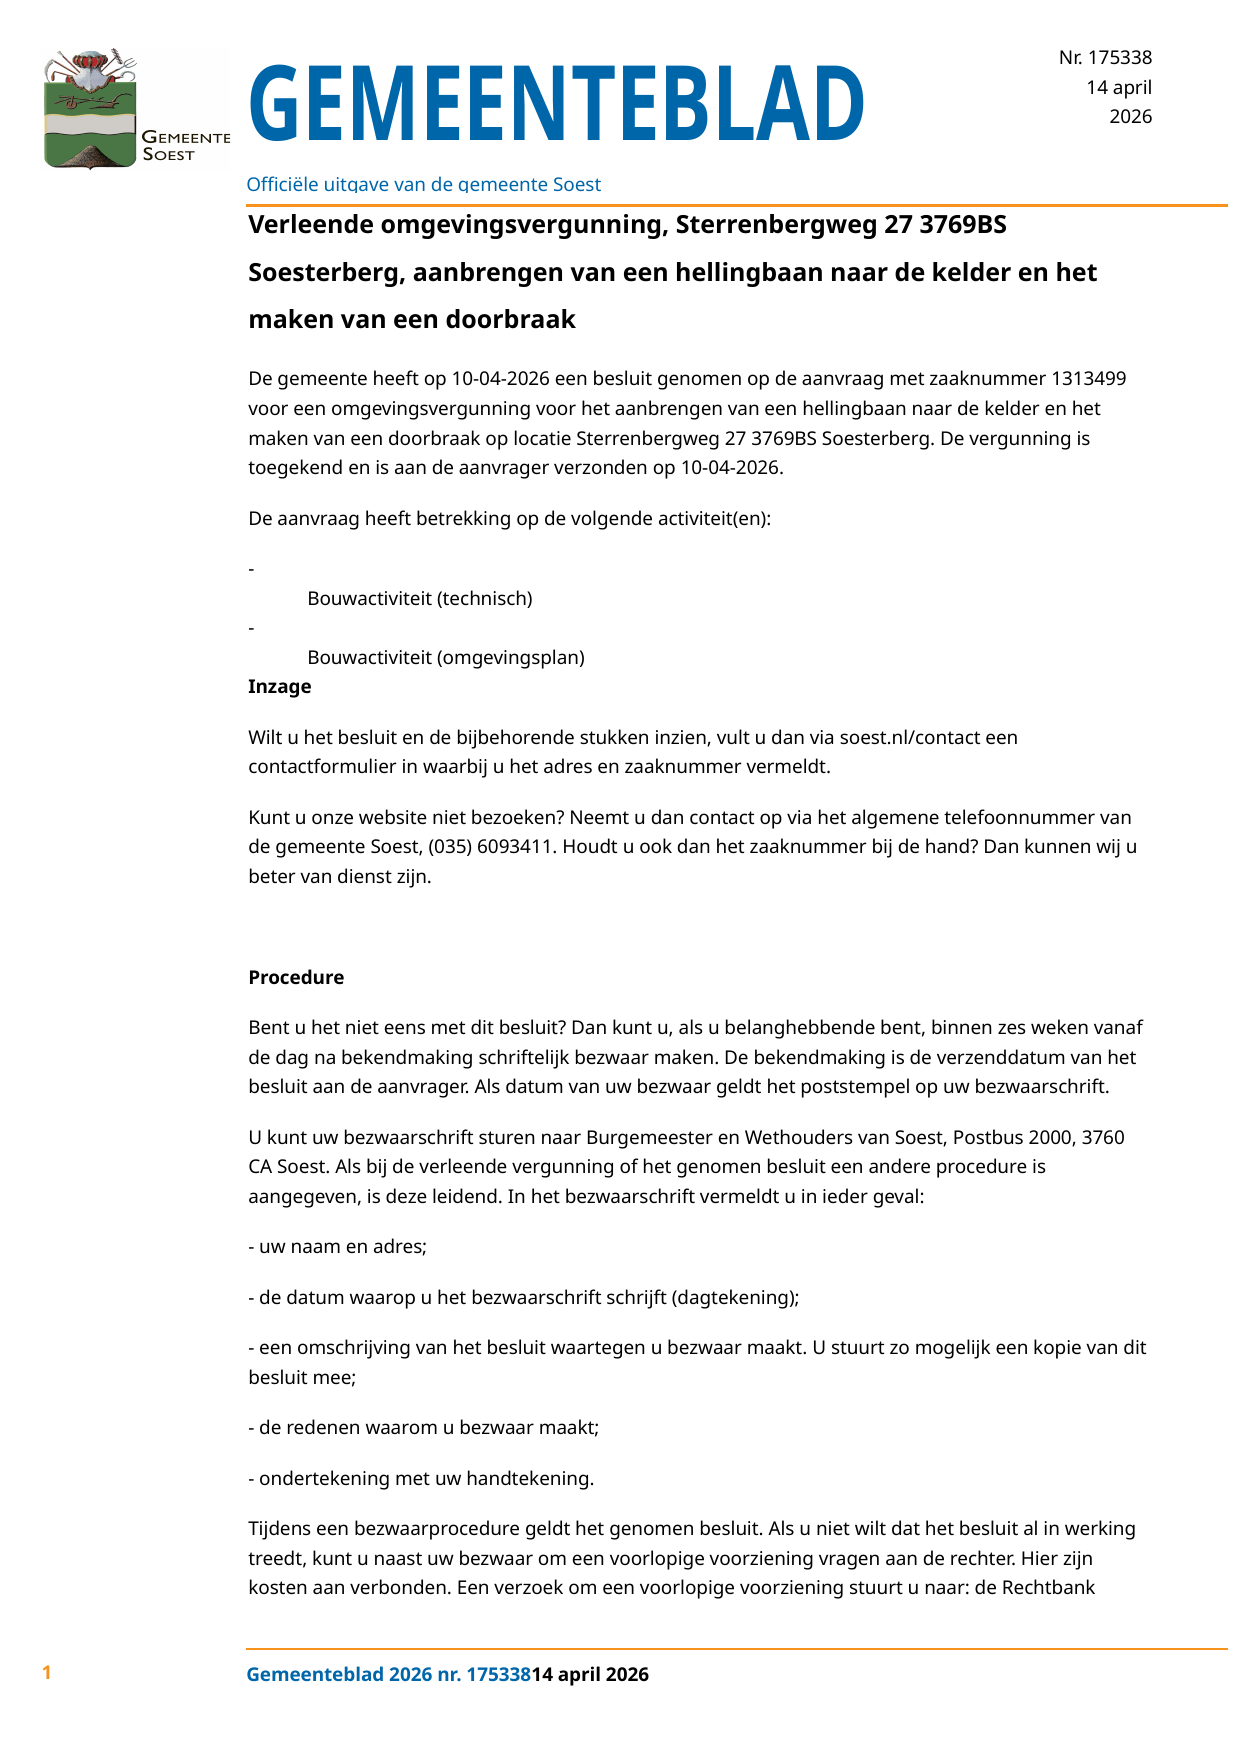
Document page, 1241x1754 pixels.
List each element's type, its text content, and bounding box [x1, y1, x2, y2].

text - de datum waarop u het bezwaarschrift schrijft (dagtekening); [248, 1284, 1152, 1309]
text - ondertekening met uw handtekening. [248, 1465, 1152, 1490]
text Procedure [248, 964, 1152, 989]
text Tijdens een bezwaarprocedure geldt het genomen besluit. Als u niet wilt dat het besluit al in werking treedt, kunt u naast uw bezwaar om een voorlopige voorziening vragen aan de rechter. Hier zijn kosten aan verbonden. Een verzoek om een voorlopige voorziening stuurt u naar: de Rechtbank [248, 1515, 1152, 1600]
text - een omschrijving van het besluit waartegen u bezwaar maakt. U stuurt zo mogelijk een kopie van dit besluit mee; [248, 1334, 1152, 1389]
list Bouwactiviteit (technisch) [248, 585, 1152, 610]
text - uw naam en adres; [248, 1233, 1152, 1259]
text Verleende omgevingsvergunning, Sterrenbergweg 27 3769BS Soesterberg, aanbrengen van een hellingbaan naar de kelder en het maken van een doorbraak [248, 207, 1152, 336]
text Inzage [248, 673, 1152, 699]
text De gemeente heeft op 10-04-2026 een besluit genomen op de aanvraag met zaaknummer 1313499 voor een omgevingsvergunning voor het aanbrengen van een hellingbaan naar de kelder en het maken van een doorbraak op locatie Sterrenbergweg 27 3769BS Soesterberg. De vergunning is toegekend en is aan de aanvrager verzonden op 10-04-2026. [248, 366, 1152, 480]
text Bent u het niet eens met dit besluit? Dan kunt u, als u belanghebbende bent, binnen zes weken vanaf de dag na bekendmaking schriftelijk bezwaar maken. De bekendmaking is de verzenddatum van het besluit aan de aanvrager. Als datum van uw bezwaar geldt het poststempel op uw bezwaarschrift. [248, 1014, 1152, 1099]
text Wilt u het besluit en de bijbehorende stukken inzien, vult u dan via soest.nl/contact een contactformulier in waarbij u het adres en zaaknummer vermeldt. [248, 724, 1152, 779]
list Bouwactiviteit (omgevingsplan) [248, 644, 1152, 669]
text - de redenen waarom u bezwaar maakt; [248, 1414, 1152, 1440]
picture [41, 47, 231, 172]
text De aanvraag heeft betrekking op de volgende activiteit(en): [248, 505, 1152, 530]
text U kunt uw bezwaarschrift sturen naar Burgemeester en Wethouders van Soest, Postbus 2000, 3760 CA Soest. Als bij de verleende vergunning of het genomen besluit een andere procedure is aangegeven, is deze leidend. In het bezwaarschrift vermeldt u in ieder geval: [248, 1124, 1152, 1209]
text Kunt u onze website niet bezoeken? Neemt u dan contact op via het algemene telefoonnummer van de gemeente Soest, (035) 6093411. Houdt u ook dan het zaaknummer bij de hand? Dan kunnen wij u beter van dienst zijn. [248, 804, 1152, 889]
